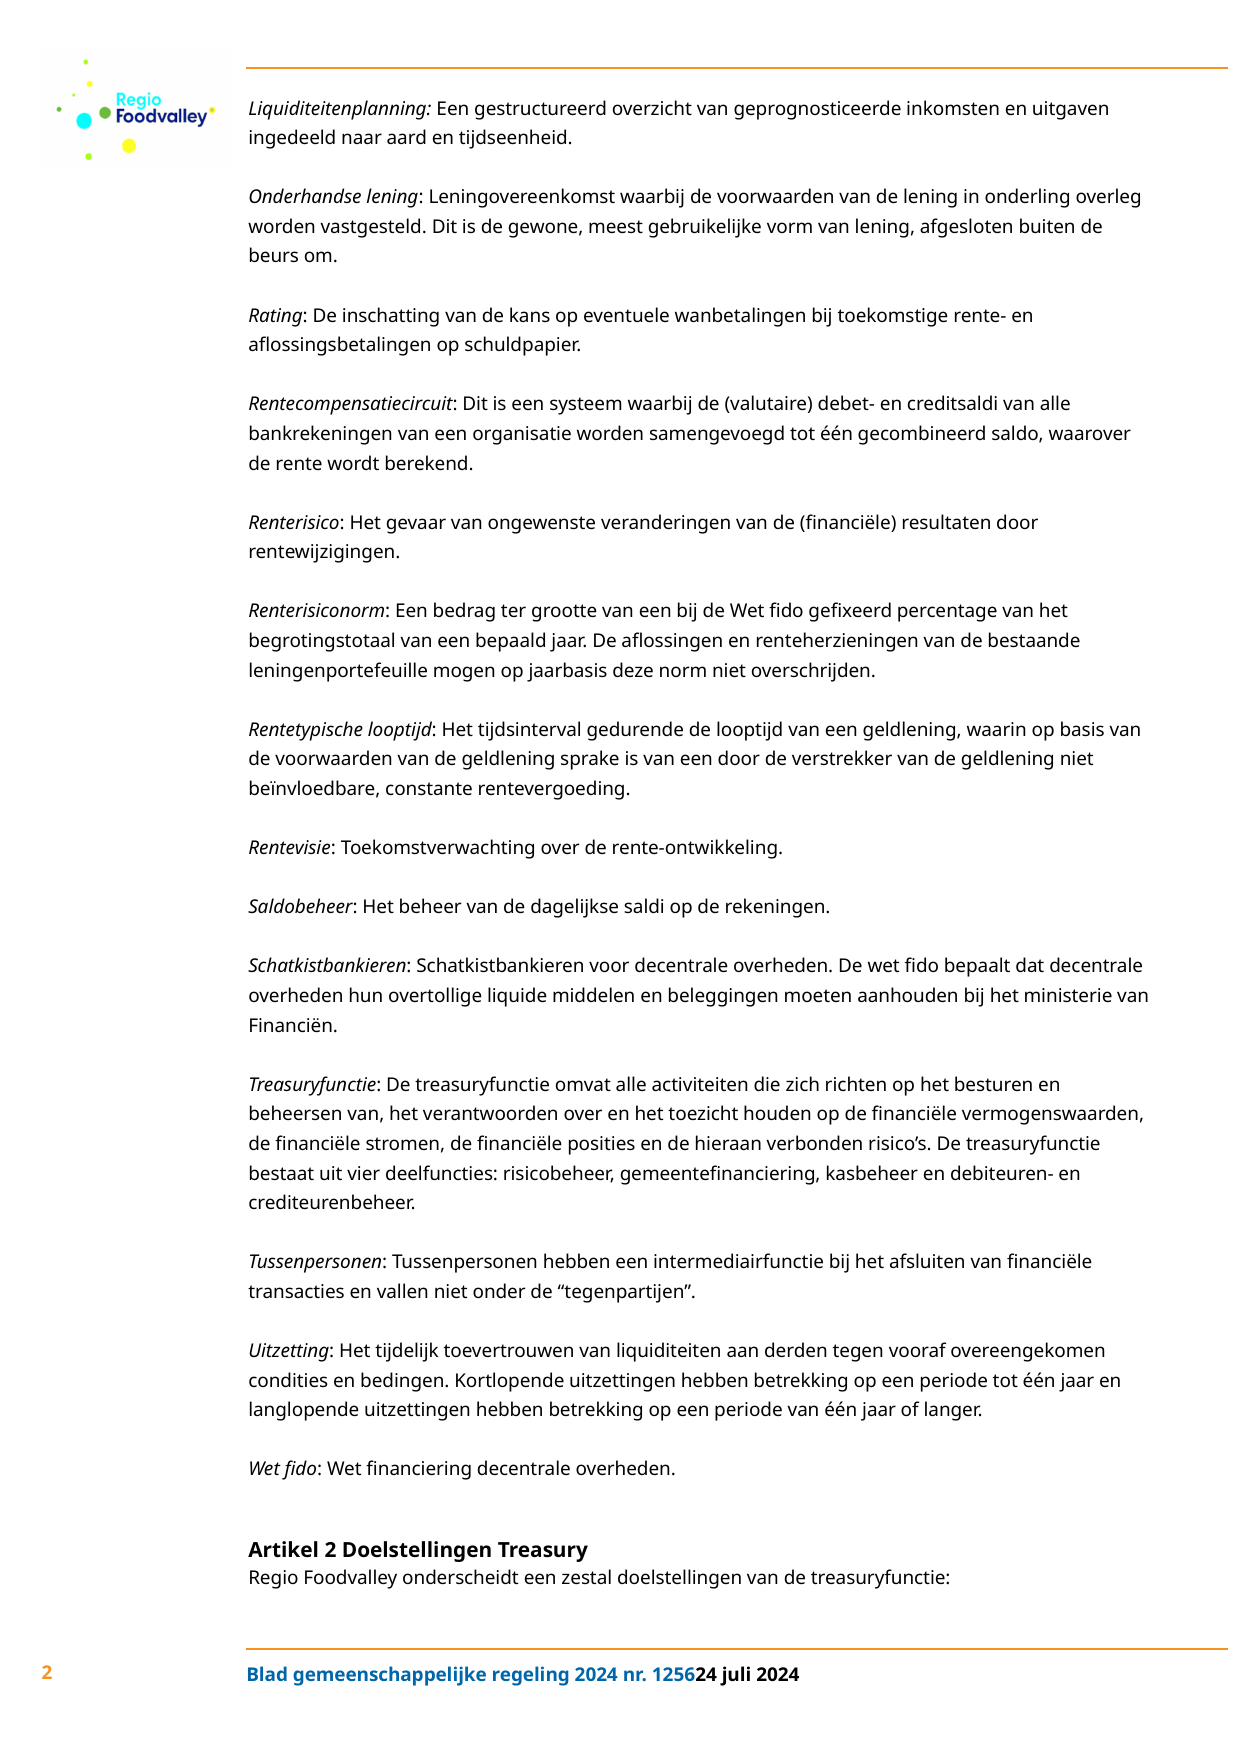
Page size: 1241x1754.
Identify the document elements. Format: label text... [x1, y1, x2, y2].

text Renterisiconorm: Een bedrag ter grootte van een bij de Wet fido gefixeerd percentage van het begrotingstotaal van een bepaald jaar. De aflossingen en renteherzieningen van de bestaande leningenportefeuille mogen op jaarbasis deze norm niet overschrijden. [248, 598, 1152, 683]
picture [41, 47, 231, 172]
text Onderhandse lening: Leningovereenkomst waarbij de voorwaarden van de lening in onderling overleg worden vastgesteld. Dit is de gewone, meest gebruikelijke vorm van lening, afgesloten buiten de beurs om. [248, 183, 1152, 268]
text Saldobeheer: Het beheer van de dagelijkse saldi op de rekeningen. [248, 893, 1152, 919]
text Rentetypische looptijd: Het tijdsinterval gedurende de looptijd van een geldlening, waarin op basis van de voorwaarden van de geldlening sprake is van een door de verstrekker van de geldlening niet beïnvloedbare, constante rentevergoeding. [248, 716, 1152, 801]
text Treasuryfunctie: De treasuryfunctie omvat alle activiteiten die zich richten op het besturen en beheersen van, het verantwoorden over en het toezicht houden op de financiële vermogenswaarden, de financiële stromen, de financiële posities en de hieraan verbonden risico’s. De treasuryfunctie bestaat uit vier deelfuncties: risicobeheer, gemeentefinanciering, kasbeheer en debiteuren- en crediteurenbeheer. [248, 1071, 1152, 1215]
text Regio Foodvalley onderscheidt een zestal doelstellingen van de treasuryfunctie: [248, 1564, 1152, 1590]
text Rating: De inschatting van de kans op eventuele wanbetalingen bij toekomstige rente- en aflossingsbetalingen op schuldpapier. [248, 302, 1152, 357]
text Rentecompensatiecircuit: Dit is een systeem waarbij de (valutaire) debet- en creditsaldi van alle bankrekeningen van een organisatie worden samengevoegd tot één gecombineerd saldo, waarover de rente wordt berekend. [248, 391, 1152, 476]
text Renterisico: Het gevaar van ongewenste veranderingen van de (financiële) resultaten door rentewijzigingen. [248, 509, 1152, 564]
text Tussenpersonen: Tussenpersonen hebben een intermediairfunctie bij het afsluiten van financiële transacties en vallen niet onder de “tegenpartijen”. [248, 1248, 1152, 1304]
text Wet fido: Wet financiering decentrale overheden. [248, 1456, 1152, 1481]
text Liquiditeitenplanning: Een gestructureerd overzicht van geprognosticeerde inkomsten en uitgaven ingedeeld naar aard en tijdseenheid. [248, 95, 1152, 150]
text Rentevisie: Toekomstverwachting over de rente-ontwikkeling. [248, 834, 1152, 860]
text Schatkistbankieren: Schatkistbankieren voor decentrale overheden. De wet fido bepaalt dat decentrale overheden hun overtollige liquide middelen en beleggingen moeten aanhouden bij het ministerie van Financiën. [248, 953, 1152, 1038]
text Uitzetting: Het tijdelijk toevertrouwen van liquiditeiten aan derden tegen vooraf overeengekomen condities en bedingen. Kortlopende uitzettingen hebben betrekking op een periode tot één jaar en langlopende uitzettingen hebben betrekking op een periode van één jaar of langer. [248, 1337, 1152, 1422]
text Artikel 2 Doelstellingen Treasury [248, 1536, 1152, 1564]
